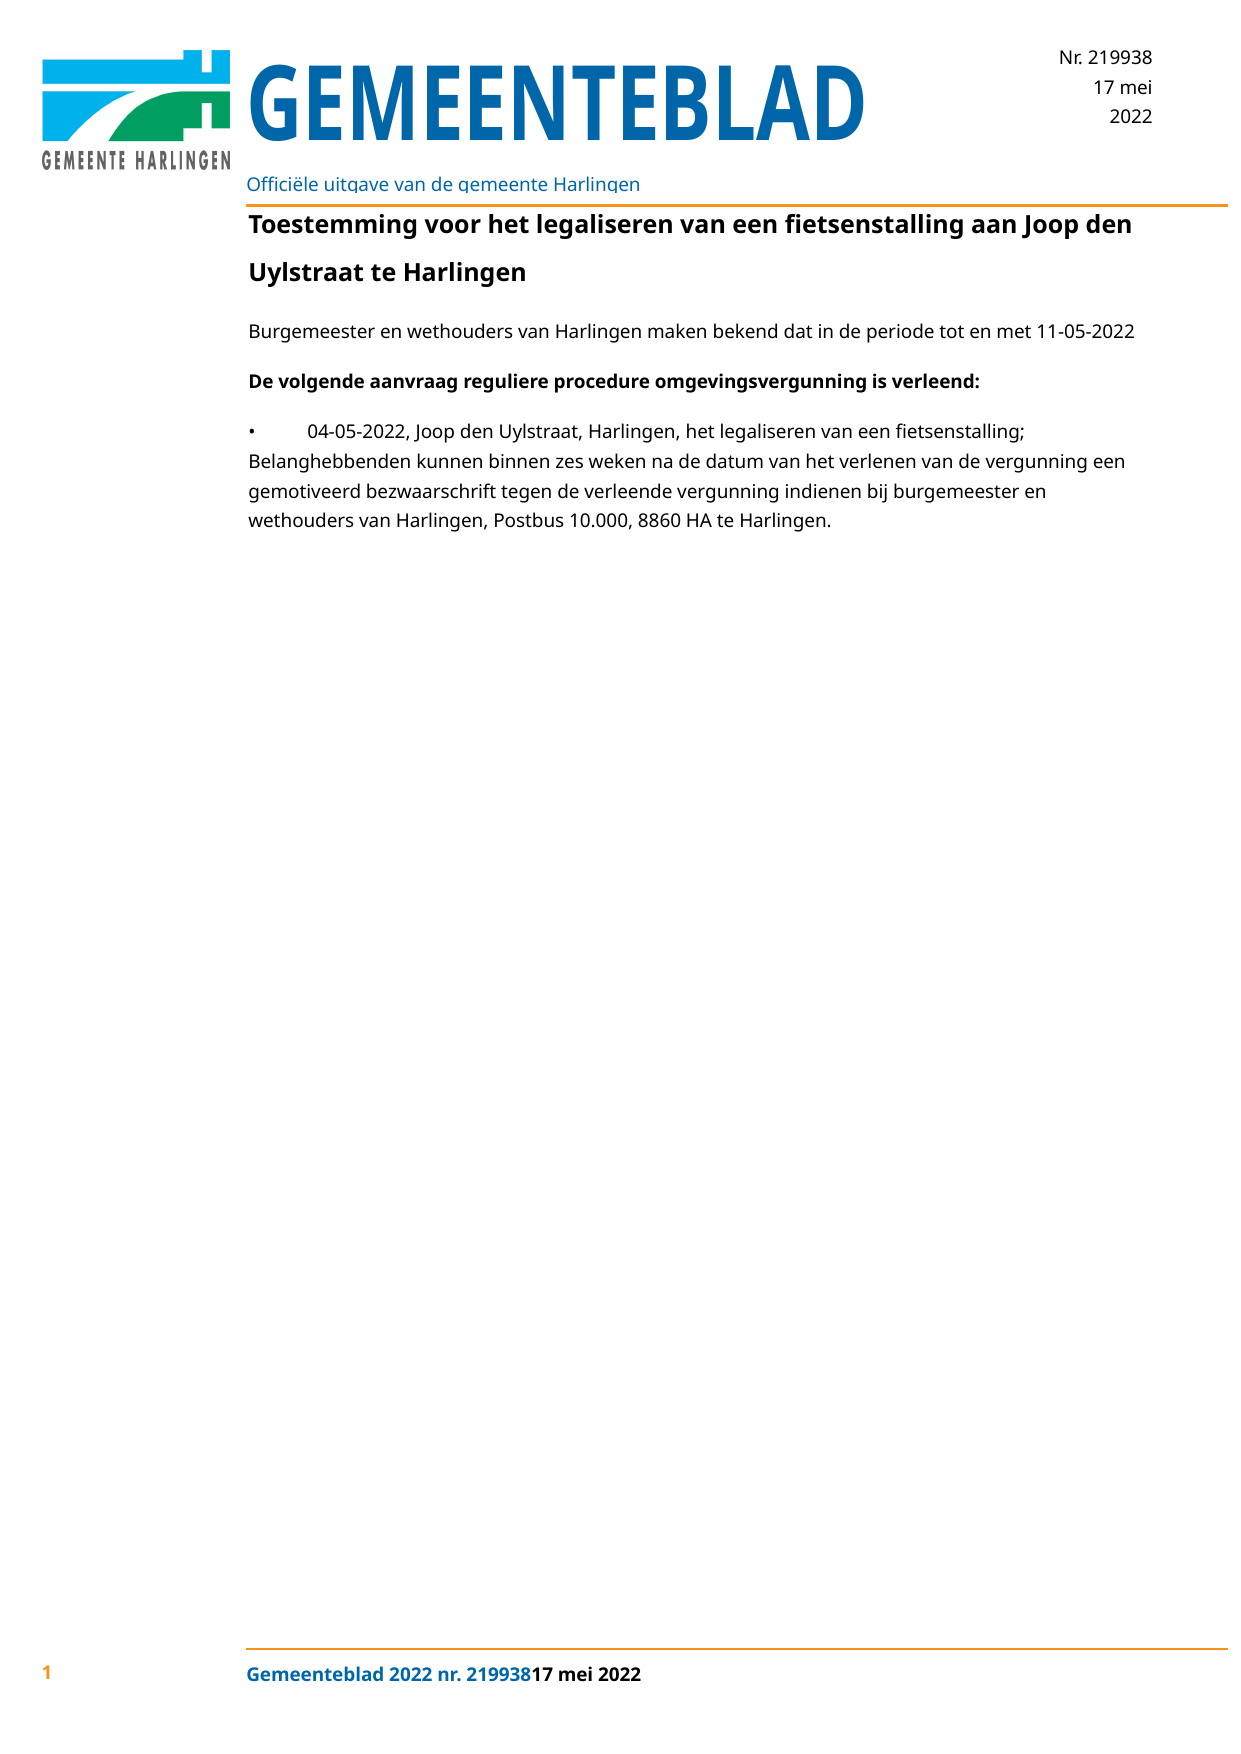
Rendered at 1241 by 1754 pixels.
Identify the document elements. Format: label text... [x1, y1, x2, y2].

list 04-05-2022, Joop den Uylstraat, Harlingen, het legaliseren van een fietsenstalling; [248, 419, 1152, 444]
picture [41, 47, 231, 172]
text Burgemeester en wethouders van Harlingen maken bekend dat in de periode tot en met 11-05-2022 [248, 318, 1152, 344]
text Toestemming voor het legaliseren van een fietsenstalling aan Joop den Uylstraat te Harlingen [248, 207, 1152, 288]
text De volgende aanvraag reguliere procedure omgevingsvergunning is verleend: [248, 368, 1152, 394]
text Belanghebbenden kunnen binnen zes weken na de datum van het verlenen van de vergunning een gemotiveerd bezwaarschrift tegen de verleende vergunning indienen bij burgemeester en wethouders van Harlingen, Postbus 10.000, 8860 HA te Harlingen. [248, 448, 1152, 533]
